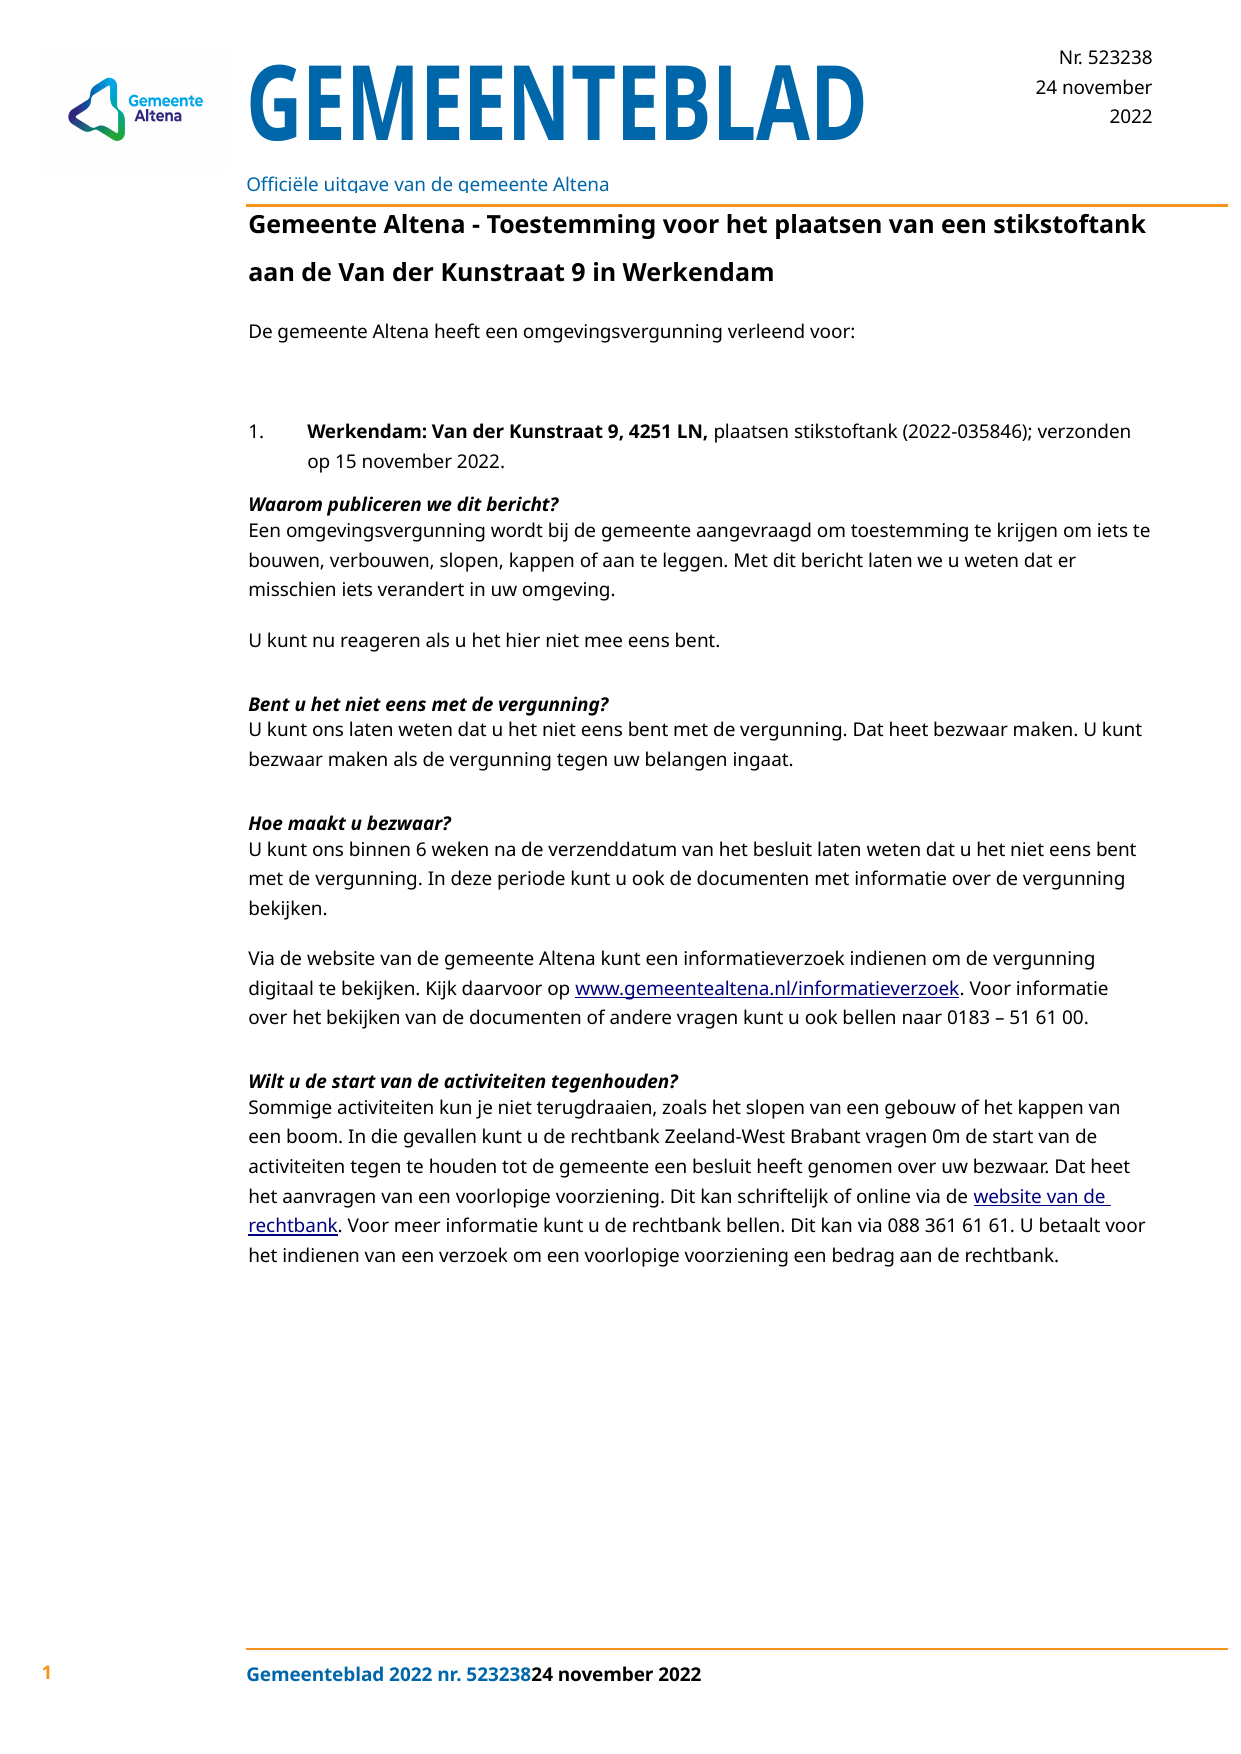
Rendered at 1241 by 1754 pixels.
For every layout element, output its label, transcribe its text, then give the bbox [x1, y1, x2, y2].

text U kunt ons laten weten dat u het niet eens bent met de vergunning. Dat heet bezwaar maken. U kunt bezwaar maken als de vergunning tegen uw belangen ingaat. [248, 716, 1152, 772]
text Hoe maakt u bezwaar? [248, 810, 1152, 836]
text Bent u het niet eens met de vergunning? [248, 691, 1152, 716]
text De gemeente Altena heeft een omgevingsvergunning verleend voor: [248, 318, 1152, 344]
text U kunt nu reageren als u het hier niet mee eens bent. [248, 627, 1152, 652]
text Waarom publiceren we dit bericht? [248, 491, 1152, 517]
picture [41, 47, 231, 172]
text U kunt ons binnen 6 weken na de verzenddatum van het besluit laten weten dat u het niet eens bent met de vergunning. In deze periode kunt u ook de documenten met informatie over de vergunning bekijken. [248, 836, 1152, 921]
text Via de website van de gemeente Altena kunt een informatieverzoek indienen om de vergunning digitaal te bekijken. Kijk daarvoor op www.gemeentealtena.nl/informatieverzoek. Voor informatie over het bekijken van de documenten of andere vragen kunt u ook bellen naar 0183 – 51 61 00. [248, 945, 1152, 1030]
text Een omgevingsvergunning wordt bij de gemeente aangevraagd om toestemming te krijgen om iets te bouwen, verbouwen, slopen, kappen of aan te leggen. Met dit bericht laten we u weten dat er misschien iets verandert in uw omgeving. [248, 517, 1152, 602]
text Sommige activiteiten kun je niet terugdraaien, zoals het slopen van een gebouw of het kappen van een boom. In die gevallen kunt u de rechtbank Zeeland-West Brabant vragen 0m de start van de activiteiten tegen te houden tot de gemeente een besluit heeft genomen over uw bezwaar. Dat heet het aanvragen van een voorlopige voorziening. Dit kan schriftelijk of online via de website van de rechtbank. Voor meer informatie kunt u de rechtbank bellen. Dit kan via 088 361 61 61. U betaalt voor het indienen van een verzoek om een voorlopige voorziening een bedrag aan de rechtbank. [248, 1094, 1152, 1268]
text Wilt u de start van de activiteiten tegenhouden? [248, 1068, 1152, 1094]
list Werkendam: Van der Kunstraat 9, 4251 LN, plaatsen stikstoftank (2022-035846); verzonden op 15 november 2022. [248, 419, 1152, 474]
text Gemeente Altena - Toestemming voor het plaatsen van een stikstoftank aan de Van der Kunstraat 9 in Werkendam [248, 207, 1152, 288]
